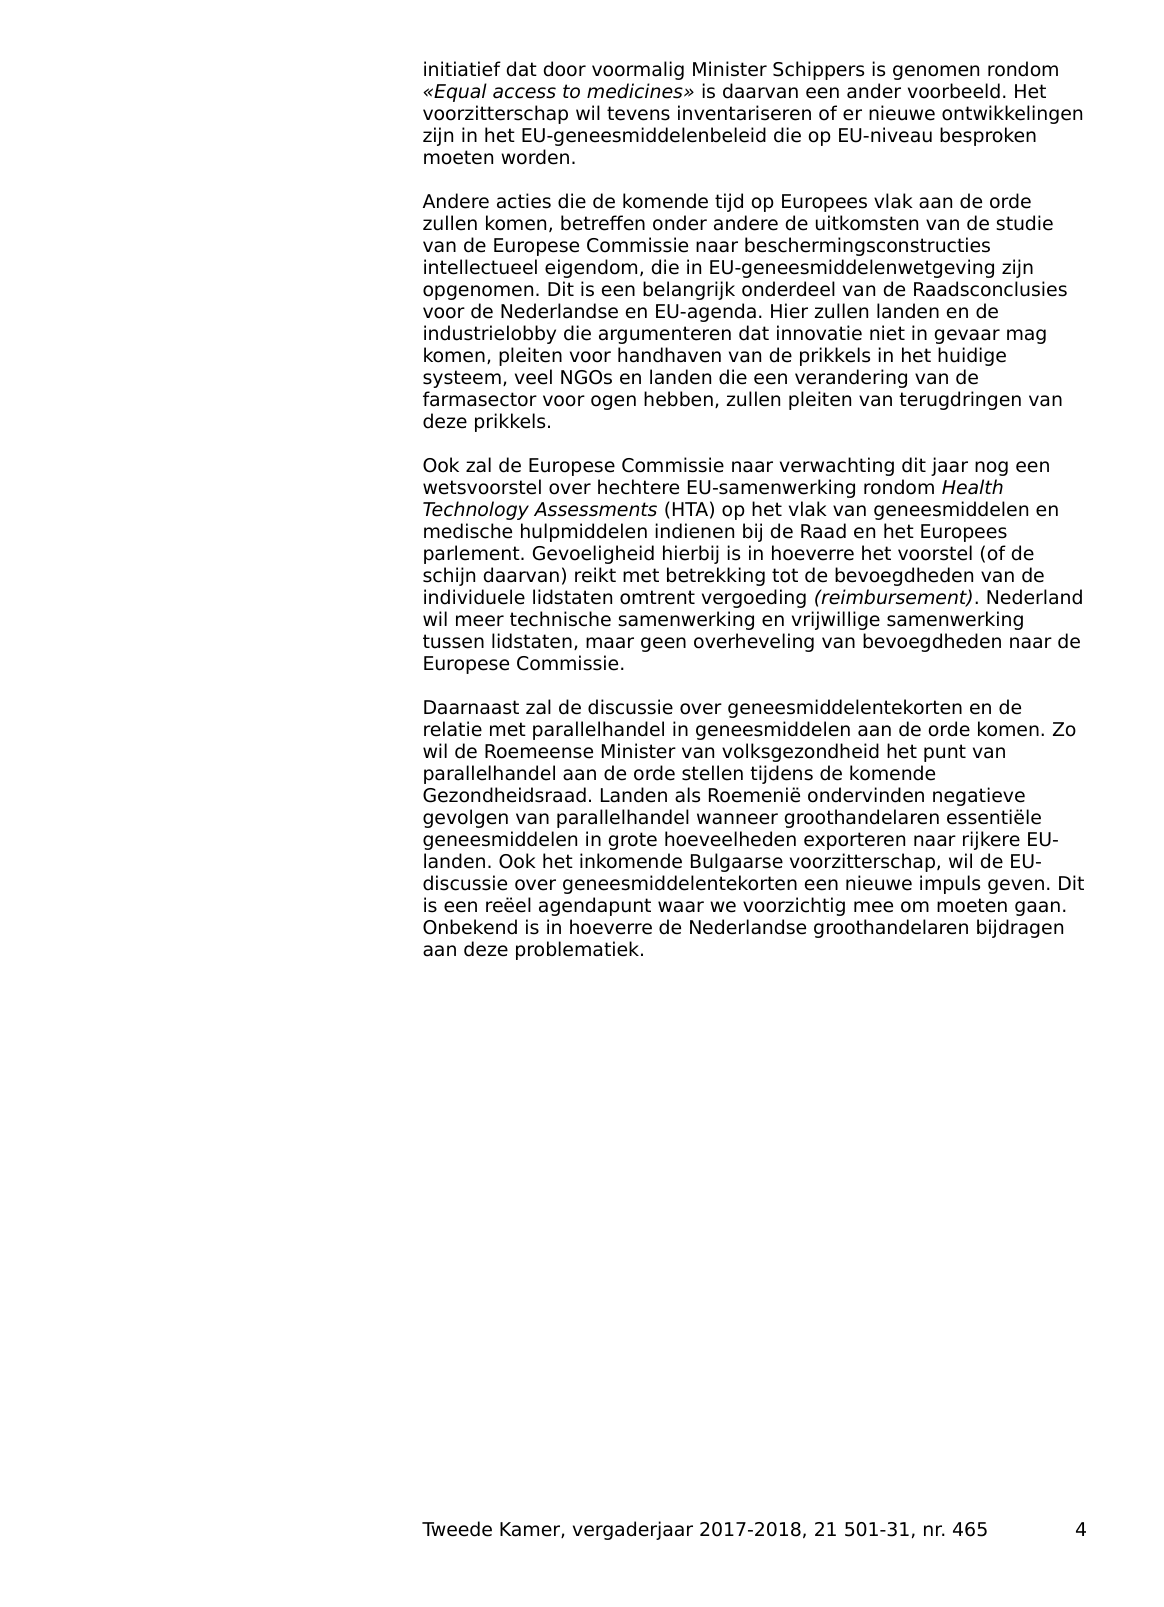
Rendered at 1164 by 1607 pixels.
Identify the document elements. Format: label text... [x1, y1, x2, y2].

text Ook zal de Europese Commissie naar verwachting dit jaar nog een wetsvoorstel over hechtere EU-samenwerking rondom Health Technology Assessments (HTA) op het vlak van geneesmiddelen en medische hulpmiddelen indienen bij de Raad en het Europees parlement. Gevoeligheid hierbij is in hoeverre het voorstel (of de schijn daarvan) reikt met betrekking tot de bevoegdheden van de individuele lidstaten omtrent vergoeding (reimbursement). Nederland wil meer technische samenwerking en vrijwillige samenwerking tussen lidstaten, maar geen overheveling van bevoegdheden naar de Europese Commissie. [422, 455, 1087, 675]
text initiatief dat door voormalig Minister Schippers is genomen rondom «Equal access to medicines» is daarvan een ander voorbeeld. Het voorzitterschap wil tevens inventariseren of er nieuwe ontwikkelingen zijn in het EU-geneesmiddelenbeleid die op EU-niveau besproken moeten worden. [422, 59, 1087, 169]
text Andere acties die de komende tijd op Europees vlak aan de orde zullen komen, betreffen onder andere de uitkomsten van de studie van de Europese Commissie naar beschermingsconstructies intellectueel eigendom, die in EU-geneesmiddelenwetgeving zijn opgenomen. Dit is een belangrijk onderdeel van de Raadsconclusies voor de Nederlandse en EU-agenda. Hier zullen landen en de industrielobby die argumenteren dat innovatie niet in gevaar mag komen, pleiten voor handhaven van de prikkels in het huidige systeem, veel NGOs en landen die een verandering van de farmasector voor ogen hebben, zullen pleiten van terugdringen van deze prikkels. [422, 191, 1087, 433]
text Daarnaast zal de discussie over geneesmiddelentekorten en de relatie met parallelhandel in geneesmiddelen aan de orde komen. Zo wil de Roemeense Minister van volksgezondheid het punt van parallelhandel aan de orde stellen tijdens de komende Gezondheidsraad. Landen als Roemenië ondervinden negatieve gevolgen van parallelhandel wanneer groothandelaren essentiële geneesmiddelen in grote hoeveelheden exporteren naar rijkere EU-landen. Ook het inkomende Bulgaarse voorzitterschap, wil de EU-discussie over geneesmiddelentekorten een nieuwe impuls geven. Dit is een reëel agendapunt waar we voorzichtig mee om moeten gaan. Onbekend is in hoeverre de Nederlandse groothandelaren bijdragen aan deze problematiek. [422, 697, 1087, 961]
